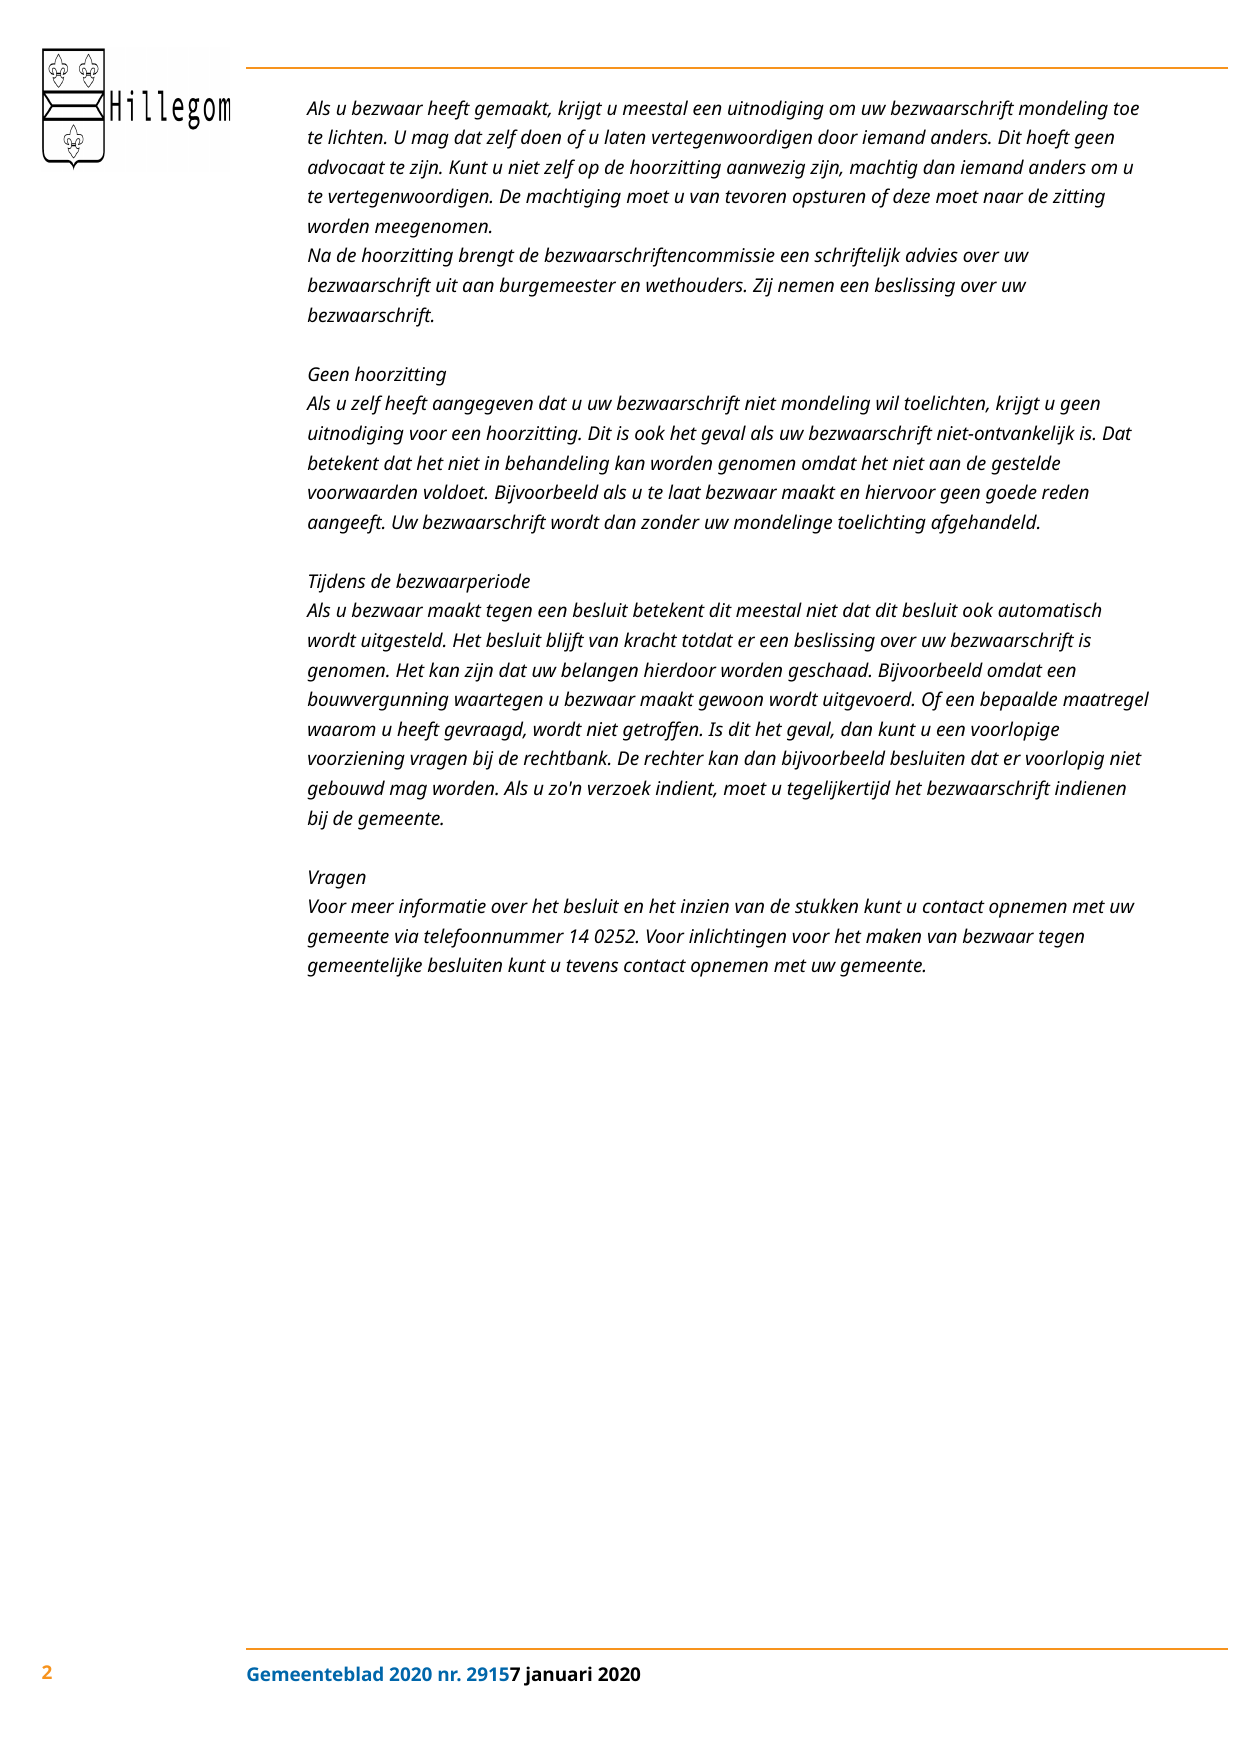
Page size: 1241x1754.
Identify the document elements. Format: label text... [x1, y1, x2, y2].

list Tijdens de bezwaarperiode [248, 568, 1152, 594]
list Na de hoorzitting brengt de bezwaarschriftencommissie een schriftelijk advies over uw bezwaarschrift uit aan burgemeester en wethouders. Zij nemen een beslissing over uw bezwaarschrift. [248, 243, 1152, 328]
list Als u bezwaar maakt tegen een besluit betekent dit meestal niet dat dit besluit ook automatisch wordt uitgesteld. Het besluit blijft van kracht totdat er een beslissing over uw bezwaarschrift is genomen. Het kan zijn dat uw belangen hierdoor worden geschaad. Bijvoorbeeld omdat een bouwvergunning waartegen u bezwaar maakt gewoon wordt uitgevoerd. Of een bepaalde maatregel waarom u heeft gevraagd, wordt niet getroffen. Is dit het geval, dan kunt u een voorlopige voorziening vragen bij de rechtbank. De rechter kan dan bijvoorbeeld besluiten dat er voorlopig niet gebouwd mag worden. Als u zo'n verzoek indient, moet u tegelijkertijd het bezwaarschrift indienen bij de gemeente. [248, 598, 1152, 831]
list Geen hoorzitting [248, 361, 1152, 387]
picture [41, 47, 231, 172]
list Voor meer informatie over het besluit en het inzien van de stukken kunt u contact opnemen met uw gemeente via telefoonnummer 14 0252. Voor inlichtingen voor het maken van bezwaar tegen gemeentelijke besluiten kunt u tevens contact opnemen met uw gemeente. [248, 893, 1152, 978]
list Vragen [248, 864, 1152, 890]
list Als u zelf heeft aangegeven dat u uw bezwaarschrift niet mondeling wil toelichten, krijgt u geen uitnodiging voor een hoorzitting. Dit is ook het geval als uw bezwaarschrift niet-ontvankelijk is. Dat betekent dat het niet in behandeling kan worden genomen omdat het niet aan de gestelde voorwaarden voldoet. Bijvoorbeeld als u te laat bezwaar maakt en hiervoor geen goede reden aangeeft. Uw bezwaarschrift wordt dan zonder uw mondelinge toelichting afgehandeld. [248, 391, 1152, 535]
list Als u bezwaar heeft gemaakt, krijgt u meestal een uitnodiging om uw bezwaarschrift mondeling toe te lichten. U mag dat zelf doen of u laten vertegenwoordigen door iemand anders. Dit hoeft geen advocaat te zijn. Kunt u niet zelf op de hoorzitting aanwezig zijn, machtig dan iemand anders om u te vertegenwoordigen. De machtiging moet u van tevoren opsturen of deze moet naar de zitting worden meegenomen. [248, 95, 1152, 239]
